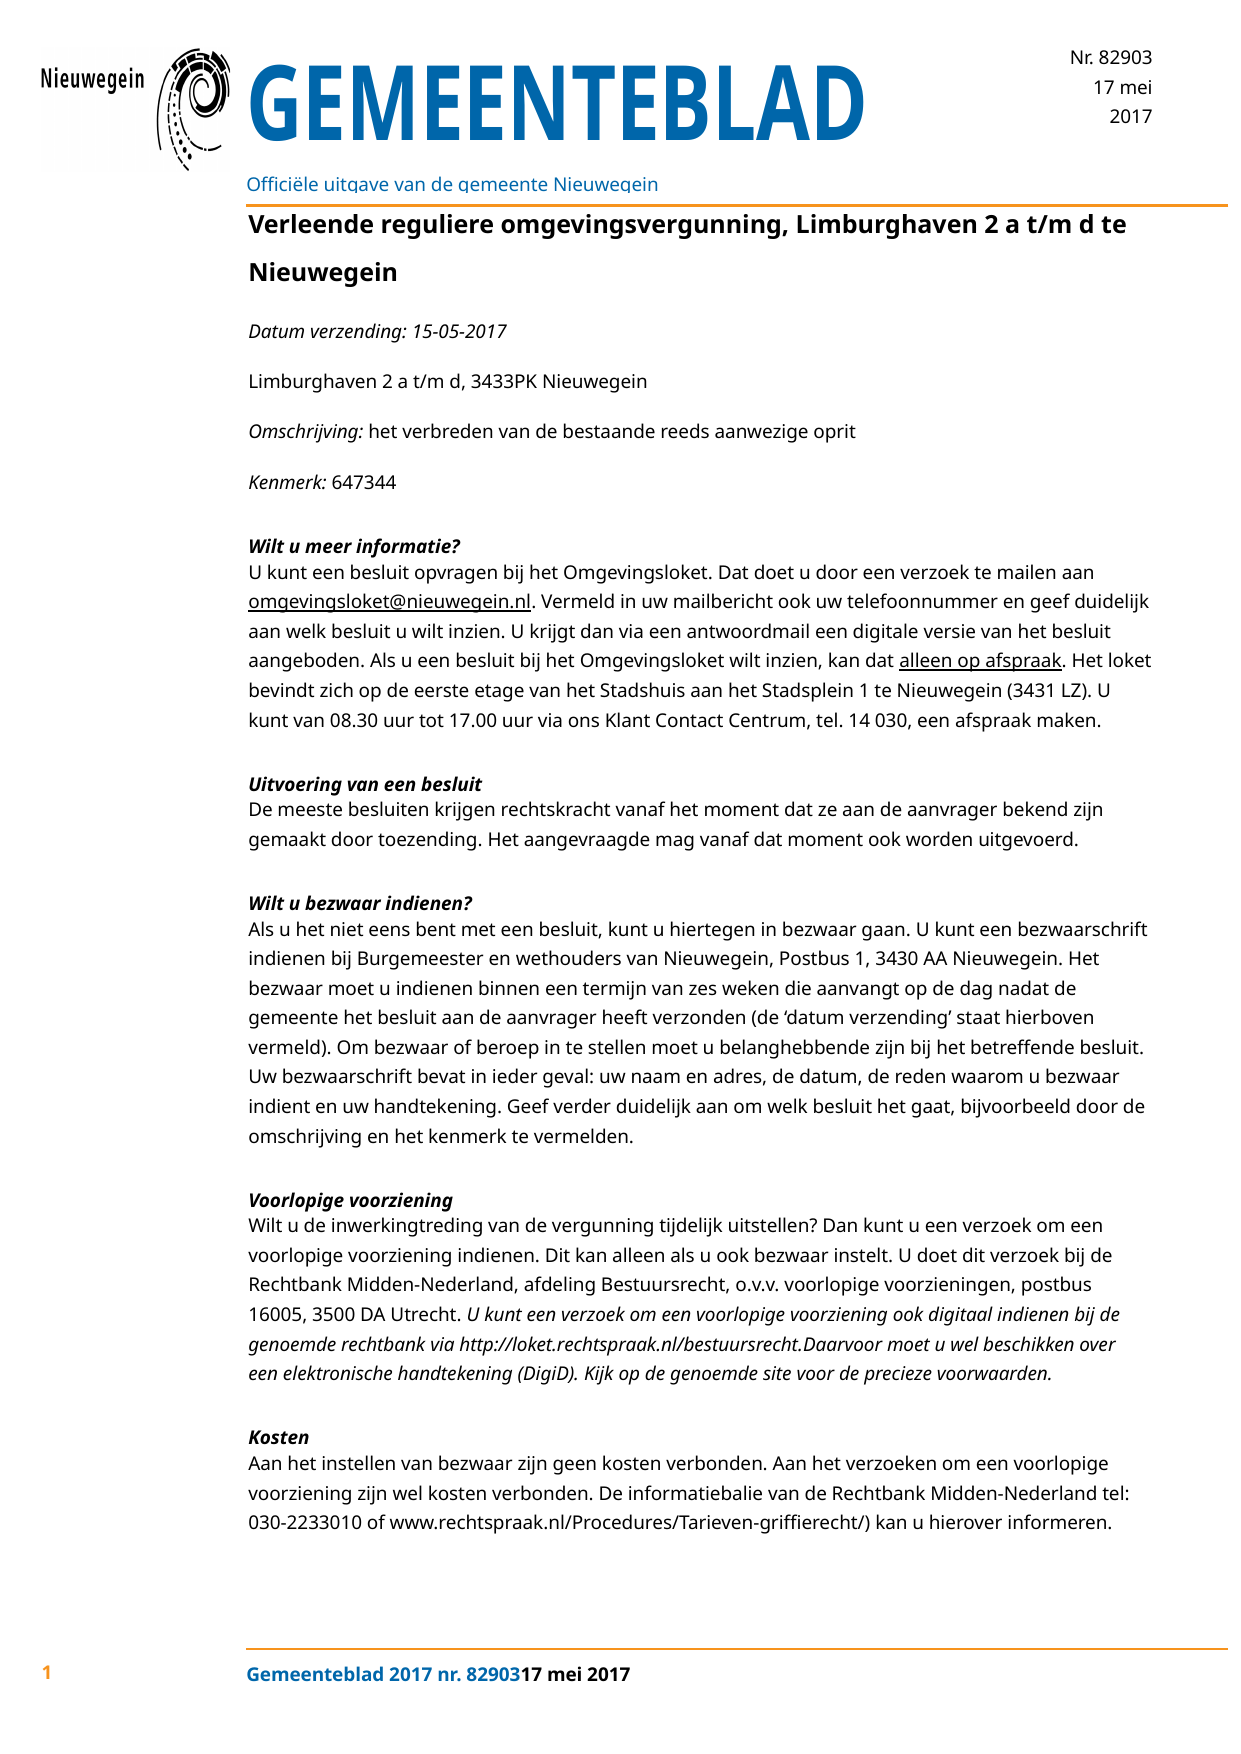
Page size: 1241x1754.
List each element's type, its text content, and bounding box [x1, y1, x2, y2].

text Voorlopige voorziening [248, 1187, 1152, 1212]
text De meeste besluiten krijgen rechtskracht vanaf het moment dat ze aan de aanvrager bekend zijn gemaakt door toezending. Het aangevraagde mag vanaf dat moment ook worden uitgevoerd. [248, 796, 1152, 852]
text Datum verzending: 15-05-2017 [248, 318, 1152, 344]
text Uitvoering van een besluit [248, 771, 1152, 796]
text Als u het niet eens bent met een besluit, kunt u hiertegen in bezwaar gaan. U kunt een bezwaarschrift indienen bij Burgemeester en wethouders van Nieuwegein, Postbus 1, 3430 AA Nieuwegein. Het bezwaar moet u indienen binnen een termijn van zes weken die aanvangt op de dag nadat de gemeente het besluit aan de aanvrager heeft verzonden (de ‘datum verzending’ staat hierboven vermeld). Om bezwaar of beroep in te stellen moet u belanghebbende zijn bij het betreffende besluit. Uw bezwaarschrift bevat in ieder geval: uw naam en adres, de datum, de reden waarom u bezwaar indient en uw handtekening. Geef verder duidelijk aan om welk besluit het gaat, bijvoorbeeld door de omschrijving en het kenmerk te vermelden. [248, 916, 1152, 1148]
text Wilt u bezwaar indienen? [248, 890, 1152, 916]
text Wilt u meer informatie? [248, 533, 1152, 559]
text U kunt een besluit opvragen bij het Omgevingsloket. Dat doet u door een verzoek te mailen aan omgevingsloket@nieuwegein.nl. Vermeld in uw mailbericht ook uw telefoonnummer en geef duidelijk aan welk besluit u wilt inzien. U krijgt dan via een antwoordmail een digitale versie van het besluit aangeboden. Als u een besluit bij het Omgevingsloket wilt inzien, kan dat alleen op afspraak. Het loket bevindt zich op de eerste etage van het Stadshuis aan het Stadsplein 1 te Nieuwegein (3431 LZ). U kunt van 08.30 uur tot 17.00 uur via ons Klant Contact Centrum, tel. 14 030, een afspraak maken. [248, 559, 1152, 732]
text Verleende reguliere omgevingsvergunning, Limburghaven 2 a t/m d te Nieuwegein [248, 207, 1152, 288]
text Omschrijving: het verbreden van de bestaande reeds aanwezige oprit [248, 419, 1152, 444]
picture [41, 47, 231, 172]
text Aan het instellen van bezwaar zijn geen kosten verbonden. Aan het verzoeken om een voorlopige voorziening zijn wel kosten verbonden. De informatiebalie van de Rechtbank Midden-Nederland tel: 030-2233010 of www.rechtspraak.nl/Procedures/Tarieven-griffierecht/) kan u hierover informeren. [248, 1450, 1152, 1535]
text Wilt u de inwerkingtreding van de vergunning tijdelijk uitstellen? Dan kunt u een verzoek om een voorlopige voorziening indienen. Dit kan alleen als u ook bezwaar instelt. U doet dit verzoek bij de Rechtbank Midden-Nederland, afdeling Bestuursrecht, o.v.v. voorlopige voorzieningen, postbus 16005, 3500 DA Utrecht. U kunt een verzoek om een voorlopige voorziening ook digitaal indienen bij de genoemde rechtbank via http://loket.rechtspraak.nl/bestuursrecht.Daarvoor moet u wel beschikken over een elektronische handtekening (DigiD). Kijk op de genoemde site voor de precieze voorwaarden. [248, 1212, 1152, 1386]
text Limburghaven 2 a t/m d, 3433PK Nieuwegein [248, 368, 1152, 394]
text Kenmerk: 647344 [248, 469, 1152, 495]
text Kosten [248, 1424, 1152, 1450]
